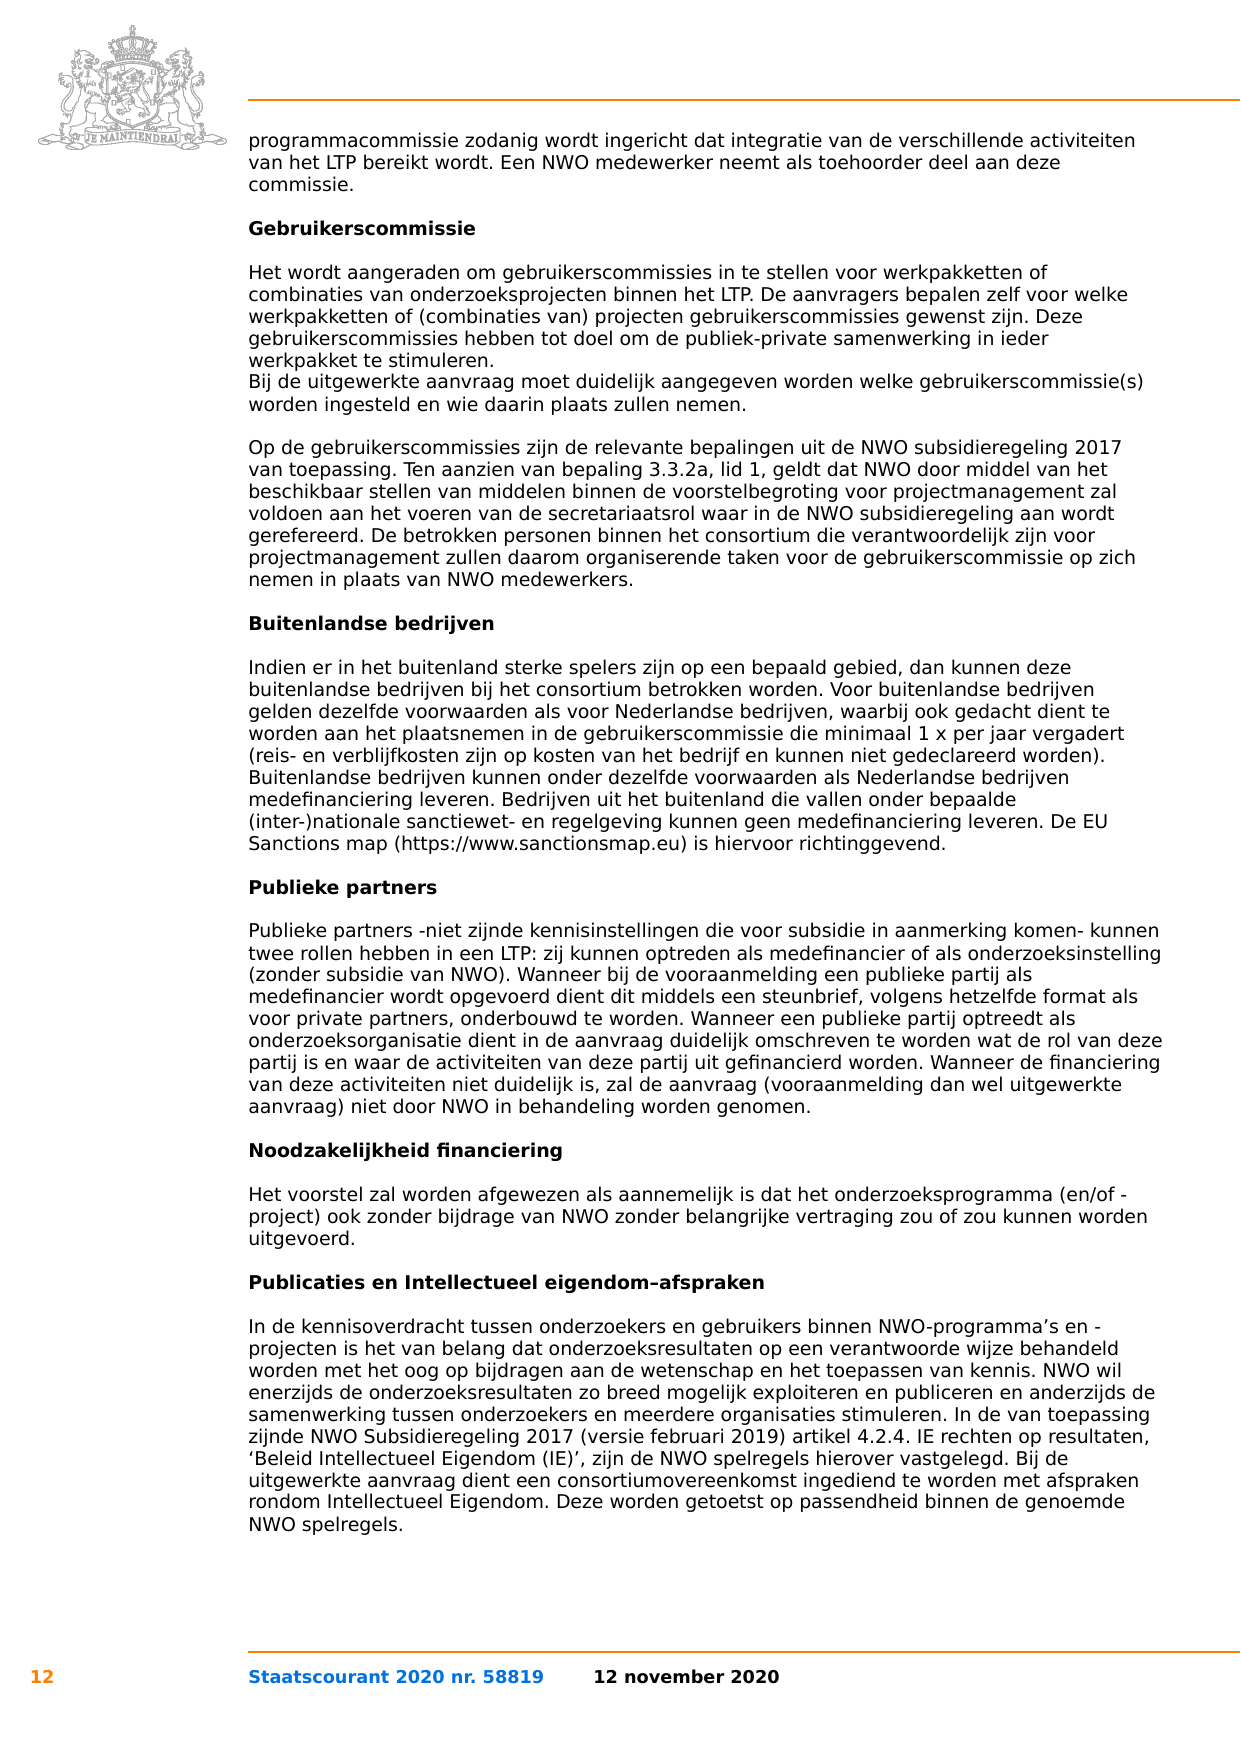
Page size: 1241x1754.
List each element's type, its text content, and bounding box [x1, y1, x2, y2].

text Buitenlandse bedrijven kunnen onder dezelfde voorwaarden als Nederlandse bedrijven medefinanciering leveren. Bedrijven uit het buitenland die vallen onder bepaalde (inter-)nationale sanctiewet- en regelgeving kunnen geen medefinanciering leveren. De EU Sanctions map (https://www.sanctionsmap.eu) is hiervoor richtinggevend. [248, 767, 1163, 855]
picture [38, 25, 227, 150]
text Indien er in het buitenland sterke spelers zijn op een bepaald gebied, dan kunnen deze buitenlandse bedrijven bij het consortium betrokken worden. Voor buitenlandse bedrijven gelden dezelfde voorwaarden als voor Nederlandse bedrijven, waarbij ook gedacht dient te worden aan het plaatsnemen in de gebruikerscommissie die minimaal 1 x per jaar vergadert (reis- en verblijfkosten zijn op kosten van het bedrijf en kunnen niet gedeclareerd worden). [248, 657, 1163, 767]
text Publieke partners -niet zijnde kennisinstellingen die voor subsidie in aanmerking komen- kunnen twee rollen hebben in een LTP: zij kunnen optreden als medefinancier of als onderzoeksinstelling (zonder subsidie van NWO). Wanneer bij de vooraanmelding een publieke partij als medefinancier wordt opgevoerd dient dit middels een steunbrief, volgens hetzelfde format als voor private partners, onderbouwd te worden. Wanneer een publieke partij optreedt als onderzoeksorganisatie dient in de aanvraag duidelijk omschreven te worden wat de rol van deze partij is en waar de activiteiten van deze partij uit gefinancierd worden. Wanneer de financiering van deze activiteiten niet duidelijk is, zal de aanvraag (vooraanmelding dan wel uitgewerkte aanvraag) niet door NWO in behandeling worden genomen. [248, 920, 1163, 1118]
subtitle Buitenlandse bedrijven [248, 613, 1163, 635]
subtitle Publicaties en Intellectueel eigendom–afspraken [248, 1272, 1163, 1294]
text Het voorstel zal worden afgewezen als aannemelijk is dat het onderzoeksprogramma (en/of -project) ook zonder bijdrage van NWO zonder belangrijke vertraging zou of zou kunnen worden uitgevoerd. [248, 1184, 1163, 1250]
text In de kennisoverdracht tussen onderzoekers en gebruikers binnen NWO-programma’s en -projecten is het van belang dat onderzoeksresultaten op een verantwoorde wijze behandeld worden met het oog op bijdragen aan de wetenschap en het toepassen van kennis. NWO wil enerzijds de onderzoeksresultaten zo breed mogelijk exploiteren en publiceren en anderzijds de samenwerking tussen onderzoekers en meerdere organisaties stimuleren. In de van toepassing zijnde NWO Subsidieregeling 2017 (versie februari 2019) artikel 4.2.4. IE rechten op resultaten, ‘Beleid Intellectueel Eigendom (IE)’, zijn de NWO spelregels hierover vastgelegd. Bij de uitgewerkte aanvraag dient een consortiumovereenkomst ingediend te worden met afspraken rondom Intellectueel Eigendom. Deze worden getoetst op passendheid binnen de genoemde NWO spelregels. [248, 1316, 1163, 1535]
text Het wordt aangeraden om gebruikerscommissies in te stellen voor werkpakketten of combinaties van onderzoeksprojecten binnen het LTP. De aanvragers bepalen zelf voor welke werkpakketten of (combinaties van) projecten gebruikerscommissies gewenst zijn. Deze gebruikerscommissies hebben tot doel om de publiek-private samenwerking in ieder werkpakket te stimuleren. [248, 262, 1163, 371]
text Op de gebruikerscommissies zijn de relevante bepalingen uit de NWO subsidieregeling 2017 van toepassing. Ten aanzien van bepaling 3.3.2a, lid 1, geldt dat NWO door middel van het beschikbaar stellen van middelen binnen de voorstelbegroting voor projectmanagement zal voldoen aan het voeren van de secretariaatsrol waar in de NWO subsidieregeling aan wordt gerefereerd. De betrokken personen binnen het consortium die verantwoordelijk zijn voor projectmanagement zullen daarom organiserende taken voor de gebruikerscommissie op zich nemen in plaats van NWO medewerkers. [248, 437, 1163, 591]
text programmacommissie zodanig wordt ingericht dat integratie van de verschillende activiteiten van het LTP bereikt wordt. Een NWO medewerker neemt als toehoorder deel aan deze commissie. [248, 130, 1163, 196]
subtitle Publieke partners [248, 877, 1163, 898]
subtitle Noodzakelijkheid financiering [248, 1140, 1163, 1162]
text Bij de uitgewerkte aanvraag moet duidelijk aangegeven worden welke gebruikerscommissie(s) worden ingesteld en wie daarin plaats zullen nemen. [248, 371, 1163, 415]
subtitle Gebruikerscommissie [248, 218, 1163, 240]
